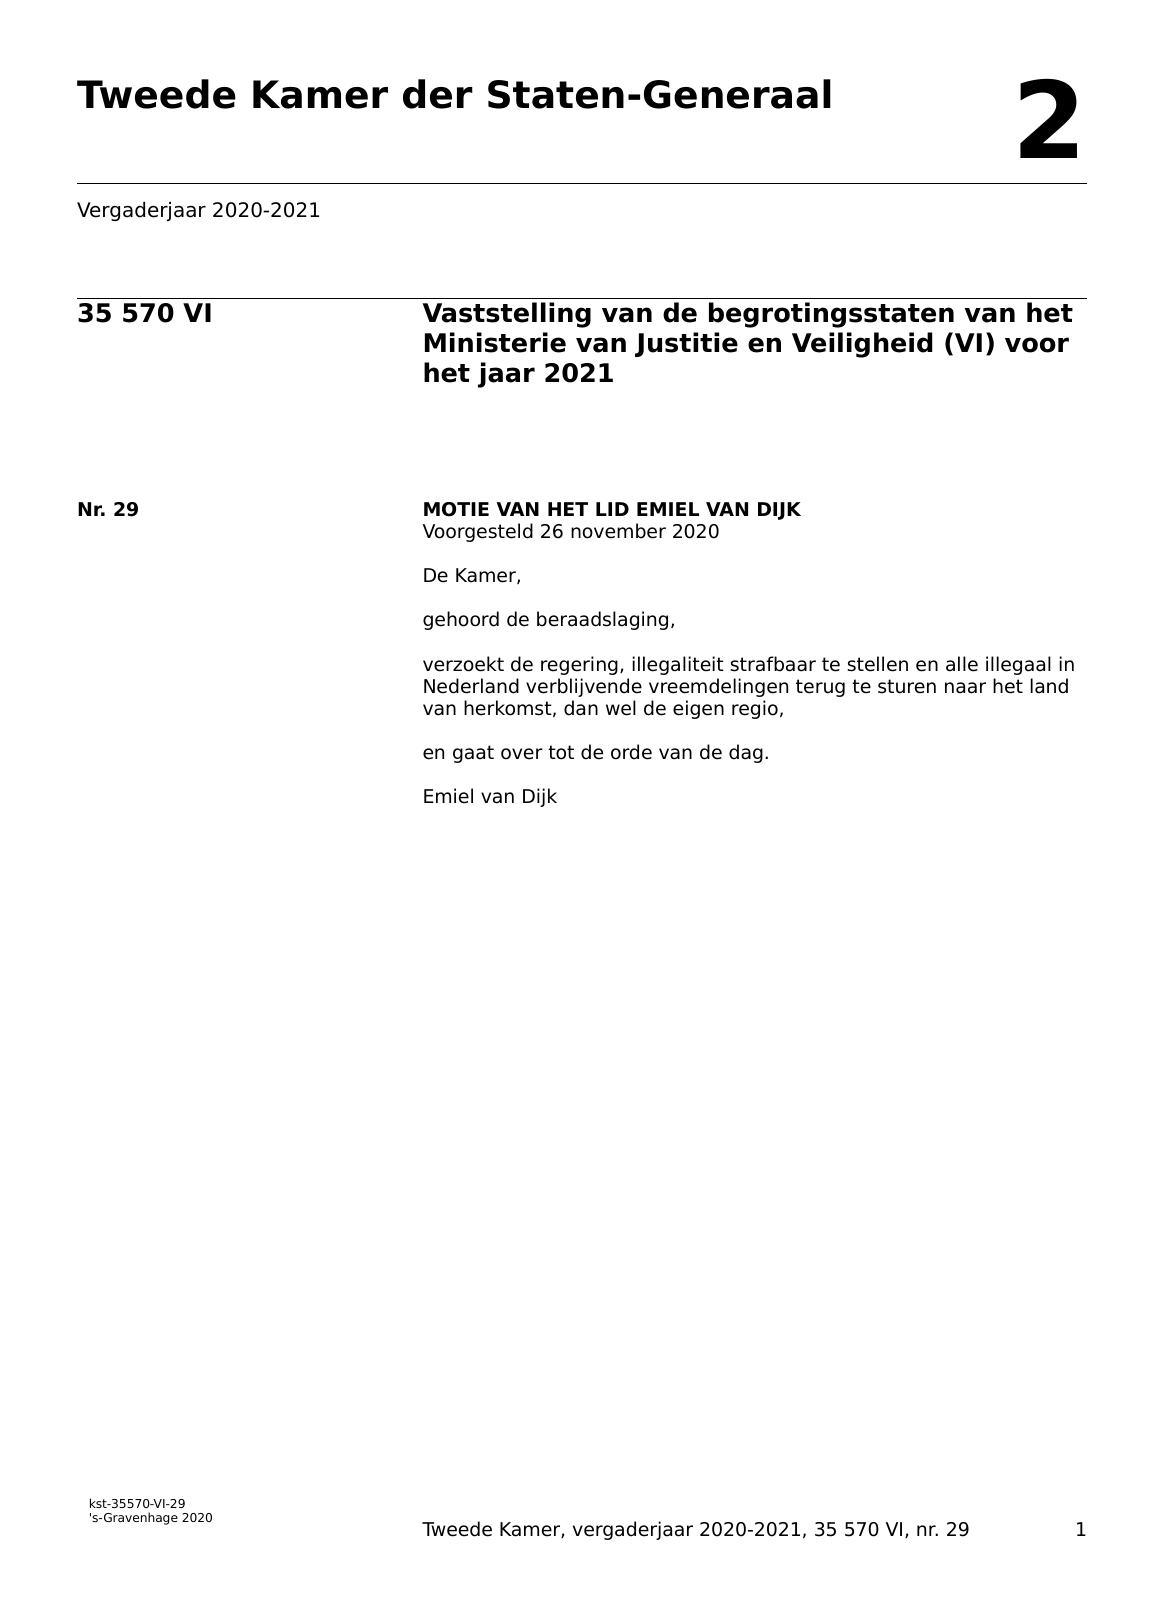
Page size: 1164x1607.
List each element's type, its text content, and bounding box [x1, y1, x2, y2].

text De Kamer, [422, 565, 1087, 587]
text 's-Gravenhage 2020 [88, 1511, 323, 1525]
text Voorgesteld 26 november 2020 [422, 521, 1087, 543]
subtitle 35 570 VI Vaststelling van de begrotingsstaten van het Ministerie van Justitie en Veiligheid (VI) voor het jaar 2021 [77, 299, 1087, 388]
text verzoekt de regering, illegaliteit strafbaar te stellen en alle illegaal in Nederland verblijvende vreemdelingen terug te sturen naar het land van herkomst, dan wel de eigen regio, [422, 653, 1087, 719]
table_header Tweede Kamer der Staten-Generaal [77, 59, 886, 183]
text Emiel van Dijk [422, 786, 1087, 808]
table_header 2 [886, 59, 1087, 183]
table_cell Vergaderjaar 2020-2021 [77, 184, 1087, 298]
subtitle Nr. 29 MOTIE VAN HET LID EMIEL VAN DIJK [77, 499, 1087, 521]
text kst-35570-VI-29 [88, 1497, 323, 1511]
text gehoord de beraadslaging, [422, 609, 1087, 631]
text en gaat over tot de orde van de dag. [422, 742, 1087, 764]
